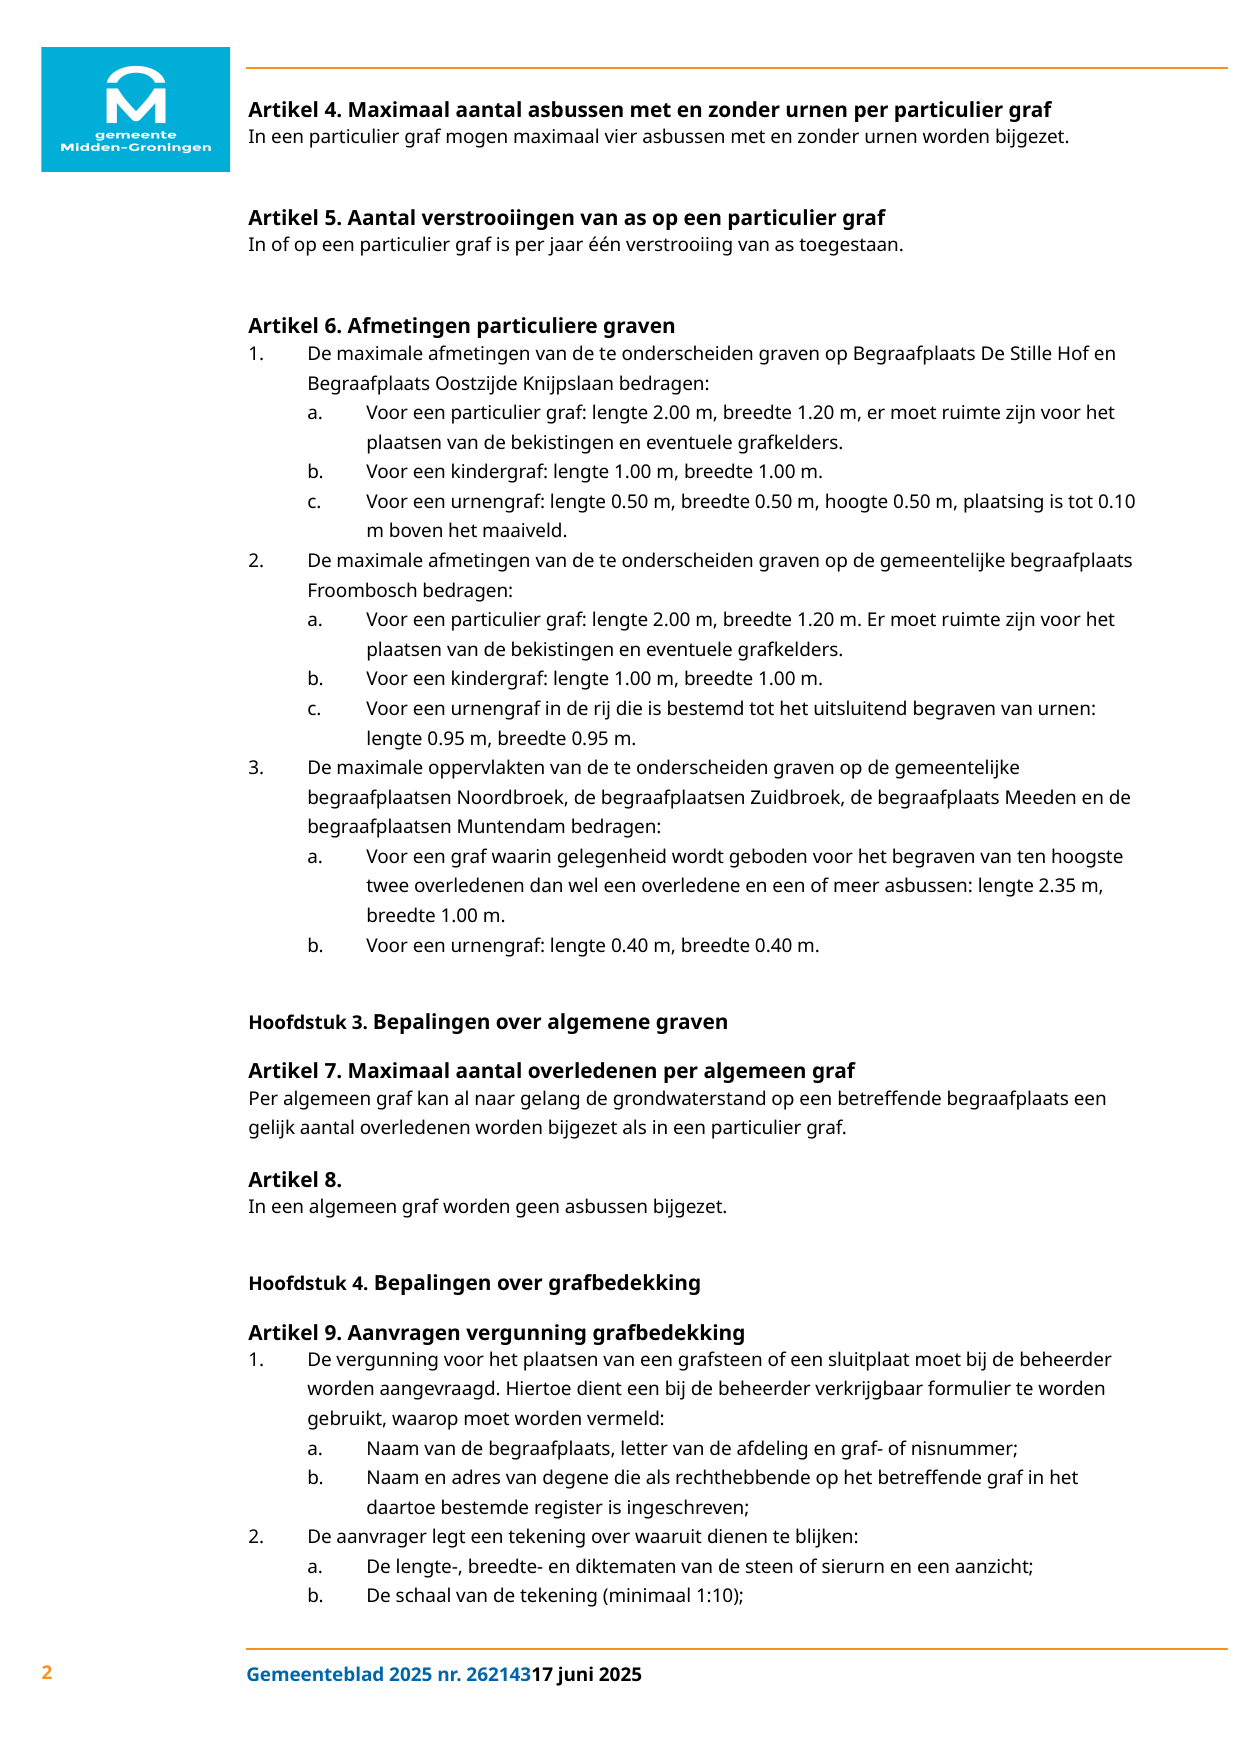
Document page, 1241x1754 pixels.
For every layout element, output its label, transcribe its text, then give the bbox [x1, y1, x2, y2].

list Voor een particulier graf: lengte 2.00 m, breedte 1.20 m. Er moet ruimte zijn voor het plaatsen van de bekistingen en eventuele grafkelders. [307, 606, 1152, 662]
list Voor een urnengraf: lengte 0.40 m, breedte 0.40 m. [307, 932, 1152, 957]
list Voor een kindergraf: lengte 1.00 m, breedte 1.00 m. [307, 666, 1152, 691]
text In of op een particulier graf is per jaar één verstrooiing van as toegestaan. [248, 232, 1152, 257]
text Artikel 4. Maximaal aantal asbussen met en zonder urnen per particulier graf [248, 95, 1152, 123]
list De aanvrager legt een tekening over waaruit dienen te blijken: [248, 1523, 1152, 1549]
list De maximale afmetingen van de te onderscheiden graven op Begraafplaats De Stille Hof en Begraafplaats Oostzijde Knijpslaan bedragen: [248, 340, 1152, 395]
list De maximale oppervlakten van de te onderscheiden graven op de gemeentelijke begraafplaatsen Noordbroek, de begraafplaatsen Zuidbroek, de begraafplaats Meeden en de begraafplaatsen Muntendam bedragen: [248, 754, 1152, 839]
text In een particulier graf mogen maximaal vier asbussen met en zonder urnen worden bijgezet. [248, 123, 1152, 149]
text Artikel 9. Aanvragen vergunning grafbedekking [248, 1318, 1152, 1346]
text Hoofdstuk 4. Bepalingen over grafbedekking [248, 1268, 1152, 1297]
text Artikel 5. Aantal verstrooiingen van as op een particulier graf [248, 203, 1152, 232]
picture [108, 66, 164, 82]
list Voor een kindergraf: lengte 1.00 m, breedte 1.00 m. [307, 458, 1152, 484]
list De schaal van de tekening (minimaal 1:10); [307, 1583, 1152, 1608]
text Hoofdstuk 3. Bepalingen over algemene graven [248, 1007, 1152, 1035]
text Artikel 7. Maximaal aantal overledenen per algemeen graf [248, 1056, 1152, 1085]
list Naam van de begraafplaats, letter van de afdeling en graf- of nisnummer; [307, 1435, 1152, 1461]
text In een algemeen graf worden geen asbussen bijgezet. [248, 1193, 1152, 1219]
text Per algemeen graf kan al naar gelang de grondwaterstand op een betreffende begraafplaats een gelijk aantal overledenen worden bijgezet als in een particulier graf. [248, 1085, 1152, 1140]
list Voor een particulier graf: lengte 2.00 m, breedte 1.20 m, er moet ruimte zijn voor het plaatsen van de bekistingen en eventuele grafkelders. [307, 399, 1152, 454]
text Artikel 6. Afmetingen particuliere graven [248, 312, 1152, 340]
text Artikel 8. [248, 1165, 1152, 1193]
list De vergunning voor het plaatsen van een grafsteen of een sluitplaat moet bij de beheerder worden aangevraagd. Hiertoe dient een bij de beheerder verkrijgbaar formulier te worden gebruikt, waarop moet worden vermeld: [248, 1346, 1152, 1431]
list Naam en adres van degene die als rechthebbende op het betreffende graf in het daartoe bestemde register is ingeschreven; [307, 1464, 1152, 1520]
list De maximale afmetingen van de te onderscheiden graven op de gemeentelijke begraafplaats Froombosch bedragen: [248, 547, 1152, 602]
list Voor een graf waarin gelegenheid wordt geboden voor het begraven van ten hoogste twee overledenen dan wel een overledene en een of meer asbussen: lengte 2.35 m, breedte 1.00 m. [307, 843, 1152, 928]
list Voor een urnengraf: lengte 0.50 m, breedte 0.50 m, hoogte 0.50 m, plaatsing is tot 0.10 m boven het maaiveld. [307, 488, 1152, 543]
list Voor een urnengraf in de rij die is bestemd tot het uitsluitend begraven van urnen: lengte 0.95 m, breedte 0.95 m. [307, 695, 1152, 750]
picture [107, 89, 165, 122]
picture [184, 146, 190, 153]
list De lengte-, breedte- en diktematen van de steen of sierurn en een aanzicht; [307, 1553, 1152, 1579]
